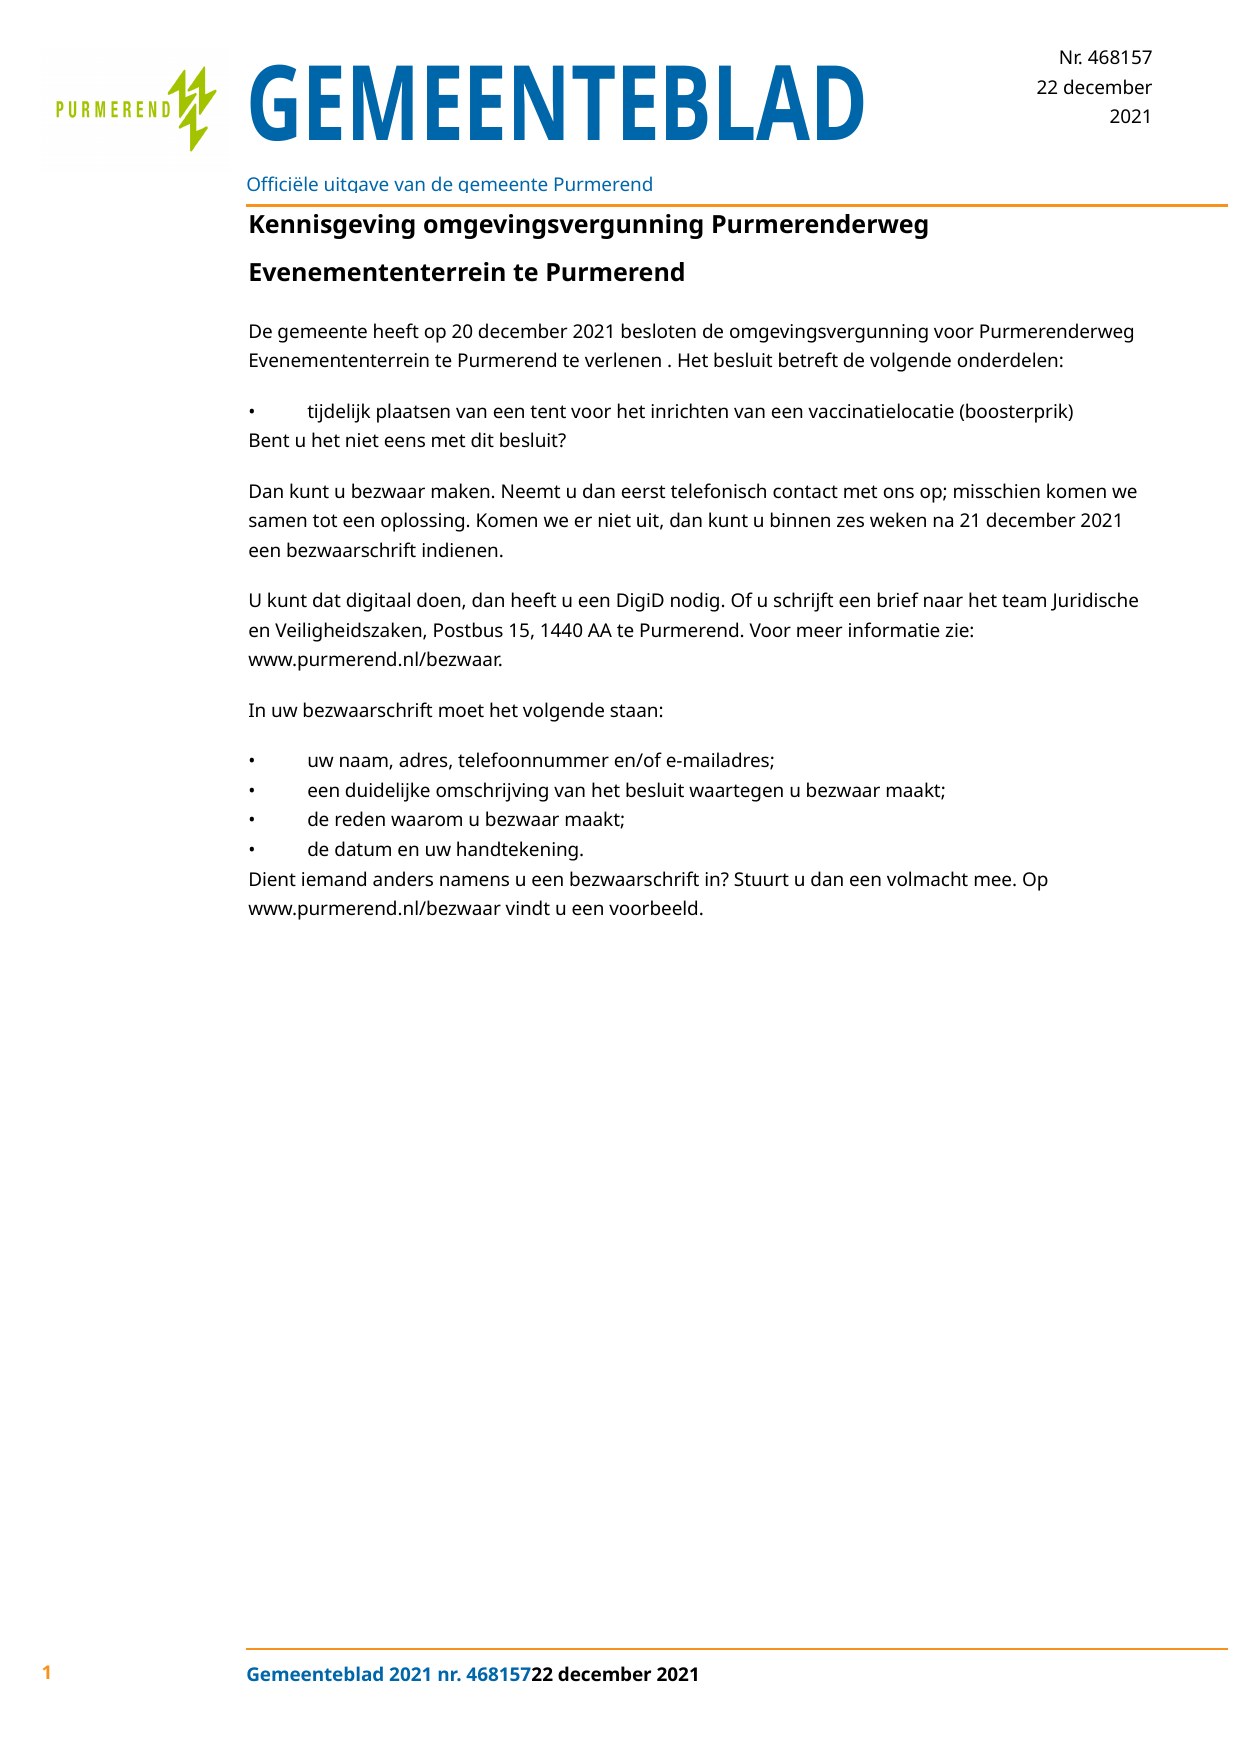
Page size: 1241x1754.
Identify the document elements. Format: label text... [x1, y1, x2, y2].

picture [41, 47, 231, 172]
list de datum en uw handtekening. [248, 836, 1152, 862]
text In uw bezwaarschrift moet het volgende staan: [248, 697, 1152, 723]
list een duidelijke omschrijving van het besluit waartegen u bezwaar maakt; [248, 777, 1152, 803]
list de reden waarom u bezwaar maakt; [248, 807, 1152, 832]
text Dan kunt u bezwaar maken. Neemt u dan eerst telefonisch contact met ons op; misschien komen we samen tot een oplossing. Komen we er niet uit, dan kunt u binnen zes weken na 21 december 2021 een bezwaarschrift indienen. [248, 478, 1152, 563]
text U kunt dat digitaal doen, dan heeft u een DigiD nodig. Of u schrijft een brief naar het team Juridische en Veiligheidszaken, Postbus 15, 1440 AA te Purmerend. Voor meer informatie zie: www.purmerend.nl/bezwaar. [248, 587, 1152, 672]
text De gemeente heeft op 20 december 2021 besloten de omgevingsvergunning voor Purmerenderweg Evenemententerrein te Purmerend te verlenen . Het besluit betreft de volgende onderdelen: [248, 318, 1152, 373]
text Bent u het niet eens met dit besluit? [248, 427, 1152, 453]
list tijdelijk plaatsen van een tent voor het inrichten van een vaccinatielocatie (boosterprik) [248, 398, 1152, 424]
text Kennisgeving omgevingsvergunning Purmerenderweg Evenemententerrein te Purmerend [248, 207, 1152, 288]
text Dient iemand anders namens u een bezwaarschrift in? Stuurt u dan een volmacht mee. Op www.purmerend.nl/bezwaar vindt u een voorbeeld. [248, 866, 1152, 921]
list uw naam, adres, telefoonnummer en/of e-mailadres; [248, 747, 1152, 773]
